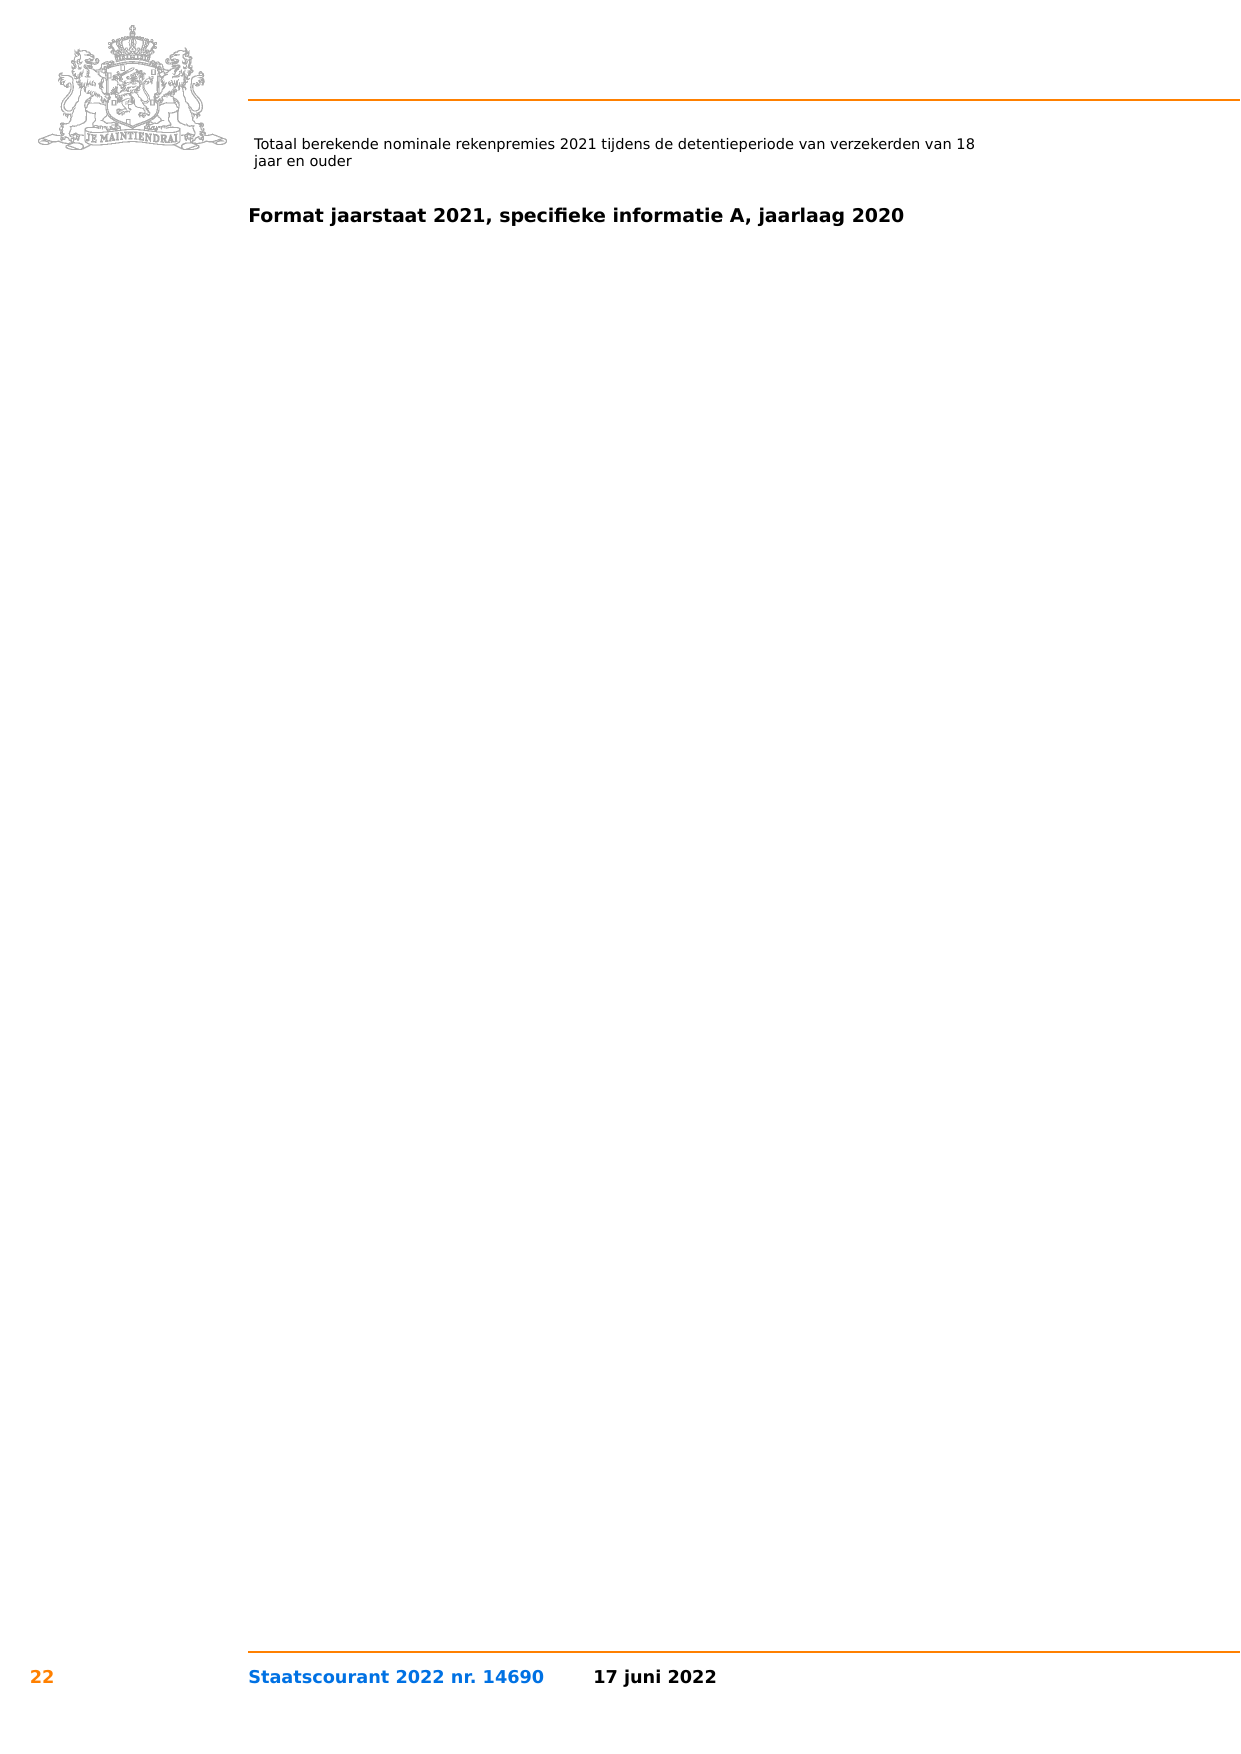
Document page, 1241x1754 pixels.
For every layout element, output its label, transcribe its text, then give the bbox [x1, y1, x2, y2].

picture [38, 25, 227, 150]
subtitle Format jaarstaat 2021, specifieke informatie A, jaarlaag 2020 [248, 205, 1163, 227]
table_cell [1012, 131, 1163, 174]
table_cell Totaal berekende nominale rekenpremies 2021 tijdens de detentieperiode van verzekerden van 18 jaar en ouder [249, 131, 1011, 174]
